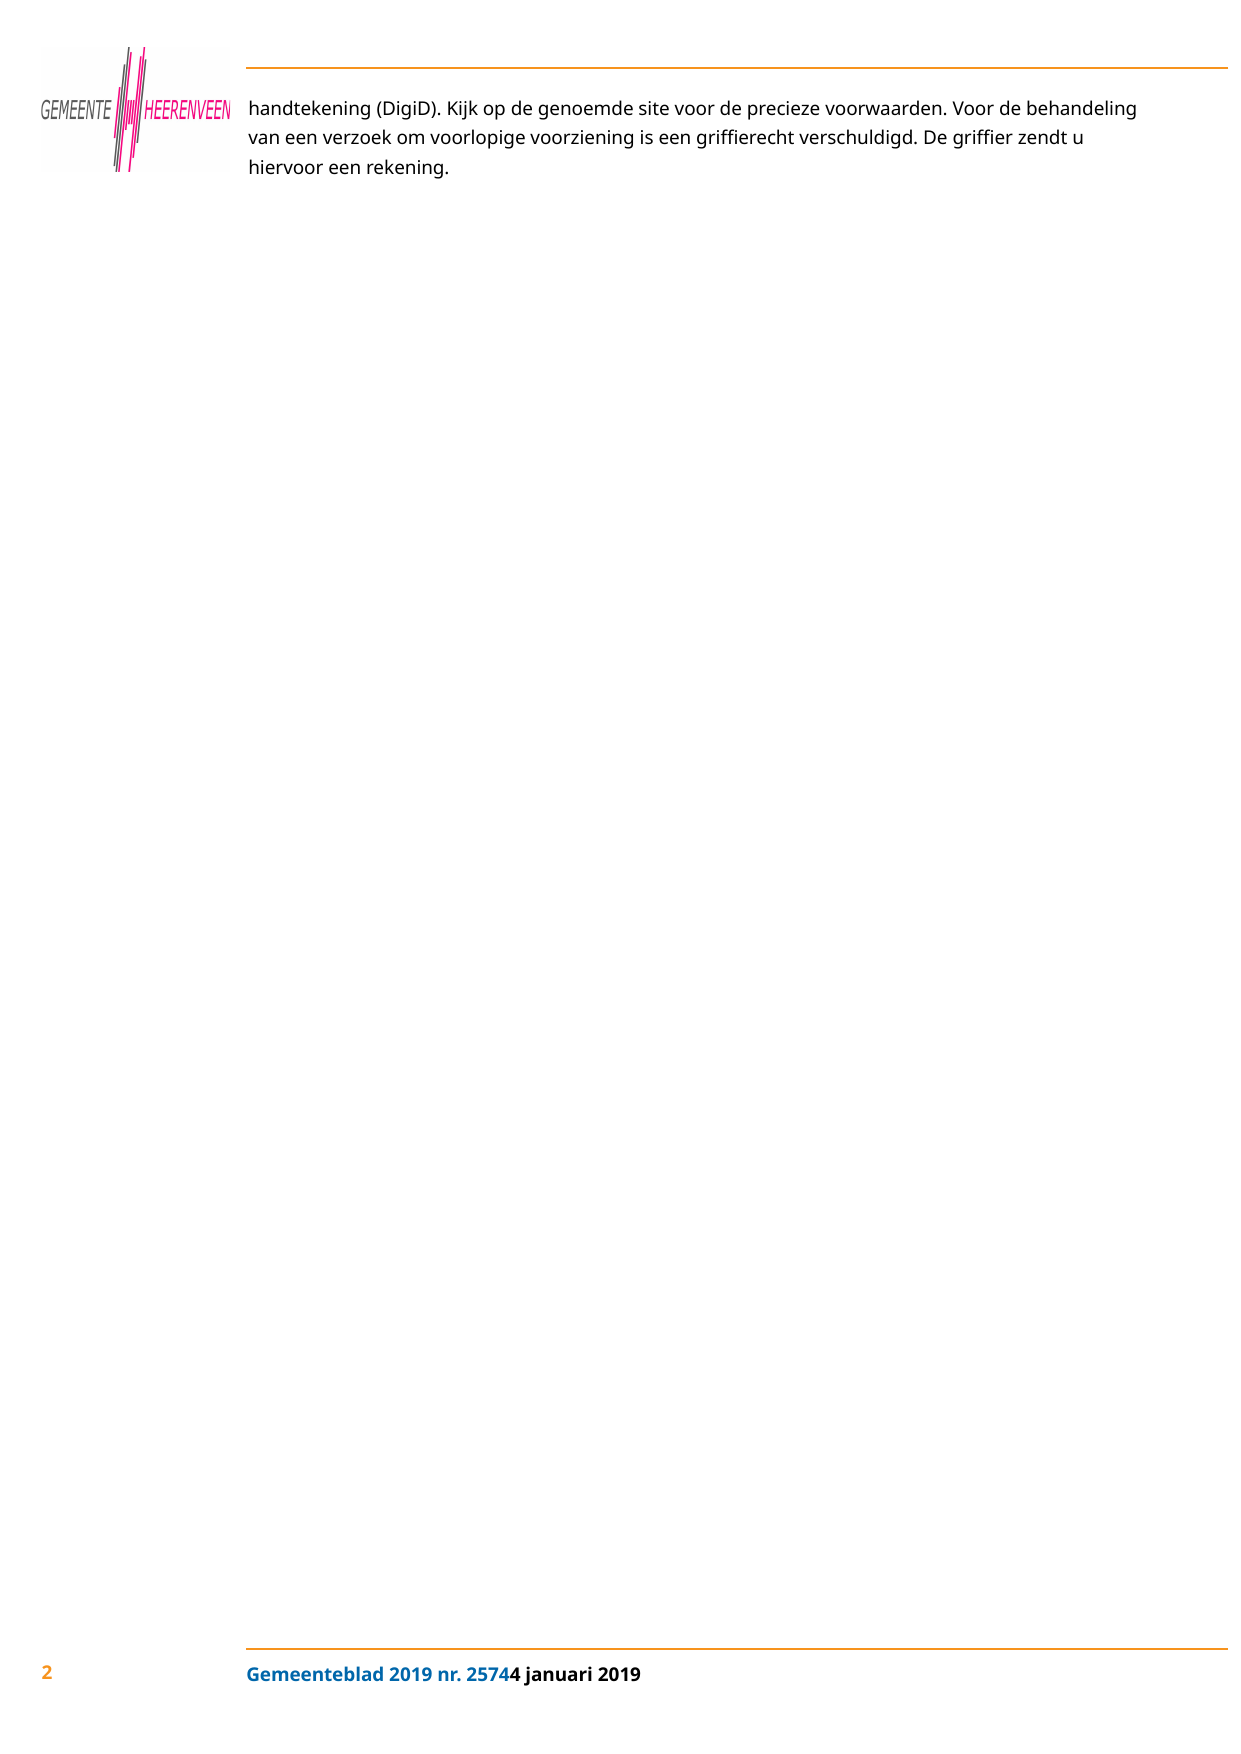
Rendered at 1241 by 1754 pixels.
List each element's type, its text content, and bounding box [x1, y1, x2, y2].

picture [41, 47, 231, 172]
text handtekening (DigiD). Kijk op de genoemde site voor de precieze voorwaarden. Voor de behandeling van een verzoek om voorlopige voorziening is een griffierecht verschuldigd. De griffier zendt u hiervoor een rekening. [248, 95, 1152, 180]
